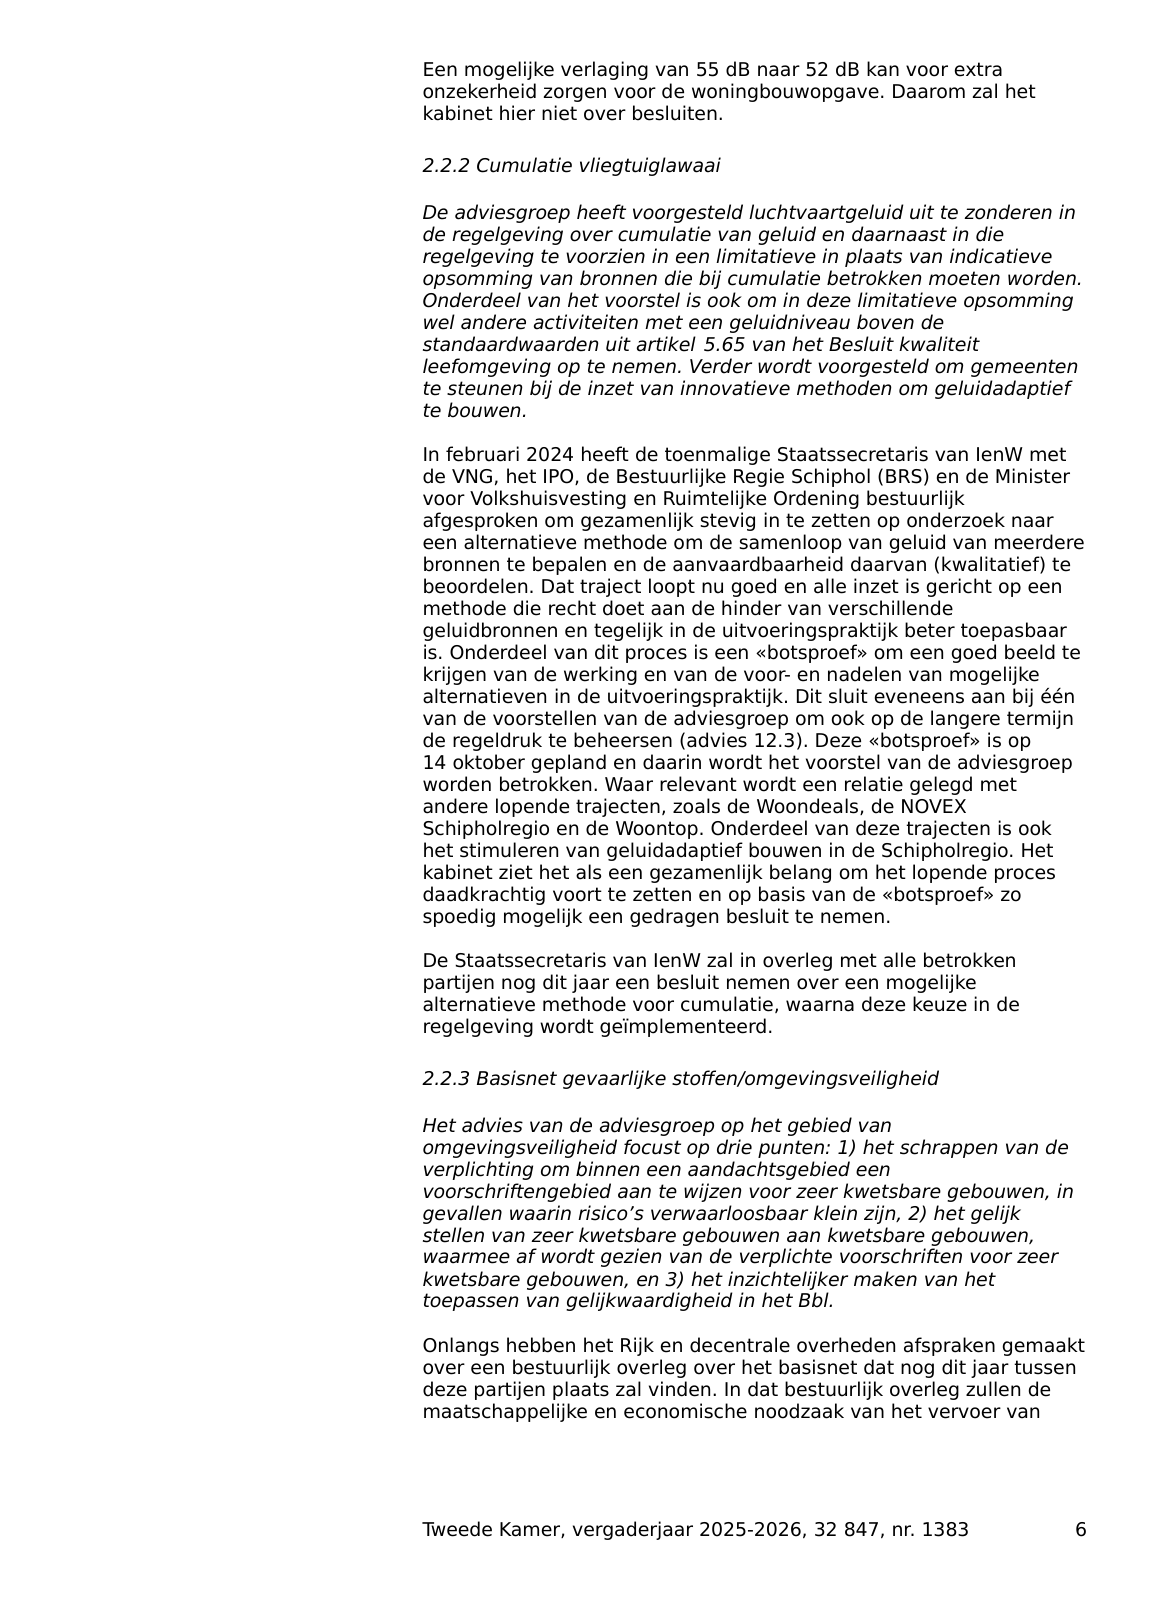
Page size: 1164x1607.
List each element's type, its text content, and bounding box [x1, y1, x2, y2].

text In februari 2024 heeft de toenmalige Staatssecretaris van IenW met de VNG, het IPO, de Bestuurlijke Regie Schiphol (BRS) en de Minister voor Volkshuisvesting en Ruimtelijke Ordening bestuurlijk afgesproken om gezamenlijk stevig in te zetten op onderzoek naar een alternatieve methode om de samenloop van geluid van meerdere bronnen te bepalen en de aanvaardbaarheid daarvan (kwalitatief) te beoordelen. Dat traject loopt nu goed en alle inzet is gericht op een methode die recht doet aan de hinder van verschillende geluidbronnen en tegelijk in de uitvoeringspraktijk beter toepasbaar is. Onderdeel van dit proces is een «botsproef» om een goed beeld te krijgen van de werking en van de voor- en nadelen van mogelijke alternatieven in de uitvoeringspraktijk. Dit sluit eveneens aan bij één van de voorstellen van de adviesgroep om ook op de langere termijn de regeldruk te beheersen (advies 12.3). Deze «botsproef» is op 14 oktober gepland en daarin wordt het voorstel van de adviesgroep worden betrokken. Waar relevant wordt een relatie gelegd met andere lopende trajecten, zoals de Woondeals, de NOVEX Schipholregio en de Woontop. Onderdeel van deze trajecten is ook het stimuleren van geluidadaptief bouwen in de Schipholregio. Het kabinet ziet het als een gezamenlijk belang om het lopende proces daadkrachtig voort te zetten en op basis van de «botsproef» zo spoedig mogelijk een gedragen besluit te nemen. [422, 444, 1087, 927]
text Een mogelijke verlaging van 55 dB naar 52 dB kan voor extra onzekerheid zorgen voor de woningbouwopgave. Daarom zal het kabinet hier niet over besluiten. [422, 59, 1087, 125]
text Het advies van de adviesgroep op het gebied van omgevingsveiligheid focust op drie punten: 1) het schrappen van de verplichting om binnen een aandachtsgebied een voorschriftengebied aan te wijzen voor zeer kwetsbare gebouwen, in gevallen waarin risico’s verwaarloosbaar klein zijn, 2) het gelijk stellen van zeer kwetsbare gebouwen aan kwetsbare gebouwen, waarmee af wordt gezien van de verplichte voorschriften voor zeer kwetsbare gebouwen, en 3) het inzichtelijker maken van het toepassen van gelijkwaardigheid in het Bbl. [422, 1114, 1087, 1312]
text De adviesgroep heeft voorgesteld luchtvaartgeluid uit te zonderen in de regelgeving over cumulatie van geluid en daarnaast in die regelgeving te voorzien in een limitatieve in plaats van indicatieve opsomming van bronnen die bij cumulatie betrokken moeten worden. Onderdeel van het voorstel is ook om in deze limitatieve opsomming wel andere activiteiten met een geluidniveau boven de standaardwaarden uit artikel 5.65 van het Besluit kwaliteit leefomgeving op te nemen. Verder wordt voorgesteld om gemeenten te steunen bij de inzet van innovatieve methoden om geluidadaptief te bouwen. [422, 202, 1087, 422]
subtitle 2.2.3 Basisnet gevaarlijke stoffen/omgevingsveiligheid [422, 1068, 1087, 1089]
text Onlangs hebben het Rijk en decentrale overheden afspraken gemaakt over een bestuurlijk overleg over het basisnet dat nog dit jaar tussen deze partijen plaats zal vinden. In dat bestuurlijk overleg zullen de maatschappelijke en economische noodzaak van het vervoer van [422, 1334, 1087, 1422]
subtitle 2.2.2 Cumulatie vliegtuiglawaai [422, 155, 1087, 177]
text De Staatssecretaris van IenW zal in overleg met alle betrokken partijen nog dit jaar een besluit nemen over een mogelijke alternatieve methode voor cumulatie, waarna deze keuze in de regelgeving wordt geïmplementeerd. [422, 950, 1087, 1038]
